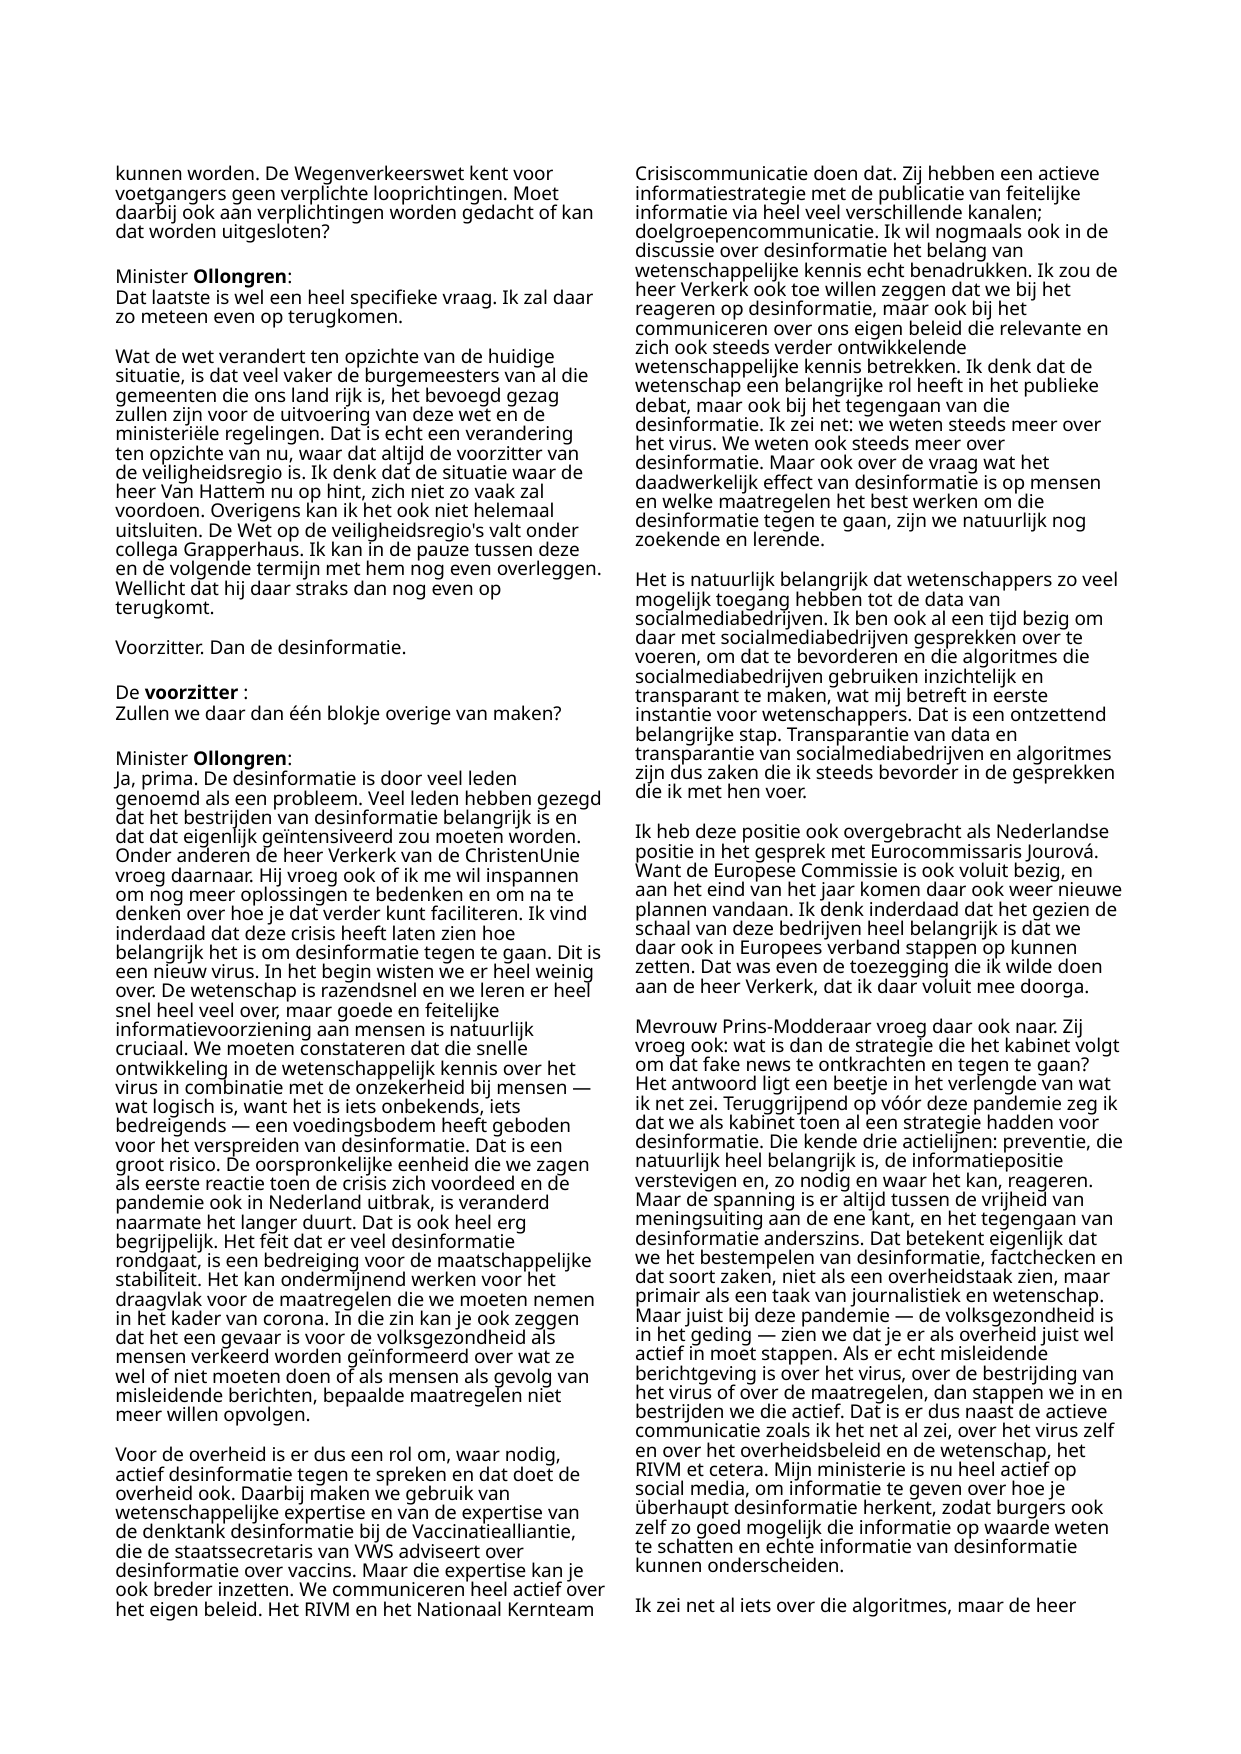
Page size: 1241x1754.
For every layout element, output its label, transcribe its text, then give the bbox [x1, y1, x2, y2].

text Het is natuurlijk belangrijk dat wetenschappers zo veel mogelijk toegang hebben tot de data van socialmediabedrijven. Ik ben ook al een tijd bezig om daar met socialmediabedrijven gesprekken over te voeren, om dat te bevorderen en die algoritmes die socialmediabedrijven gebruiken inzichtelijk en transparant te maken, wat mij betreft in eerste instantie voor wetenschappers. Dat is een ontzettend belangrijke stap. Transparantie van data en transparantie van socialmediabedrijven en algoritmes zijn dus zaken die ik steeds bevorder in de gesprekken die ik met hen voer. [635, 571, 1125, 803]
text Ja, prima. De desinformatie is door veel leden genoemd als een probleem. Veel leden hebben gezegd dat het bestrijden van desinformatie belangrijk is en dat dat eigenlijk geïntensiveerd zou moeten worden. Onder anderen de heer Verkerk van de ChristenUnie vroeg daarnaar. Hij vroeg ook of ik me wil inspannen om nog meer oplossingen te bedenken en om na te denken over hoe je dat verder kunt faciliteren. Ik vind inderdaad dat deze crisis heeft laten zien hoe belangrijk het is om desinformatie tegen te gaan. Dit is een nieuw virus. In het begin wisten we er heel weinig over. De wetenschap is razendsnel en we leren er heel snel heel veel over, maar goede en feitelijke informatievoorziening aan mensen is natuurlijk cruciaal. We moeten constateren dat die snelle ontwikkeling in de wetenschappelijk kennis over het virus in combinatie met de onzekerheid bij mensen — wat logisch is, want het is iets onbekends, iets bedreigends — een voedingsbodem heeft geboden voor het verspreiden van desinformatie. Dat is een groot risico. De oorspronkelijke eenheid die we zagen als eerste reactie toen de crisis zich voordeed en de pandemie ook in Nederland uitbrak, is veranderd naarmate het langer duurt. Dat is ook heel erg begrijpelijk. Het feit dat er veel desinformatie rondgaat, is een bedreiging voor de maatschappelijke stabiliteit. Het kan ondermijnend werken voor het draagvlak voor de maatregelen die we moeten nemen in het kader van corona. In die zin kan je ook zeggen dat het een gevaar is voor de volksgezondheid als mensen verkeerd worden geïnformeerd over wat ze wel of niet moeten doen of als mensen als gevolg van misleidende berichten, bepaalde maatregelen niet meer willen opvolgen. [115, 770, 605, 1426]
text Ik heb deze positie ook overgebracht als Nederlandse positie in het gesprek met Eurocommissaris Jourová. Want de Europese Commissie is ook voluit bezig, en aan het eind van het jaar komen daar ook weer nieuwe plannen vandaan. Ik denk inderdaad dat het gezien de schaal van deze bedrijven heel belangrijk is dat we daar ook in Europees verband stappen op kunnen zetten. Dat was even de toezegging die ik wilde doen aan de heer Verkerk, dat ik daar voluit mee doorga. [635, 823, 1125, 997]
text Minister Ollongren: [115, 745, 605, 770]
text Zullen we daar dan één blokje overige van maken? [115, 704, 605, 724]
text Voorzitter. Dan de desinformatie. [115, 639, 605, 658]
text Wat de wet verandert ten opzichte van de huidige situatie, is dat veel vaker de burgemeesters van al die gemeenten die ons land rijk is, het bevoegd gezag zullen zijn voor de uitvoering van deze wet en de ministeriële regelingen. Dat is echt een verandering ten opzichte van nu, waar dat altijd de voorzitter van de veiligheidsregio is. Ik denk dat de situatie waar de heer Van Hattem nu op hint, zich niet zo vaak zal voordoen. Overigens kan ik het ook niet helemaal uitsluiten. De Wet op de veiligheidsregio's valt onder collega Grapperhaus. Ik kan in de pauze tussen deze en de volgende termijn met hem nog even overleggen. Wellicht dat hij daar straks dan nog even op terugkomt. [115, 348, 605, 618]
text Dat laatste is wel een heel specifieke vraag. Ik zal daar zo meteen even op terugkomen. [115, 289, 605, 327]
text Crisiscommunicatie doen dat. Zij hebben een actieve informatiestrategie met de publicatie van feitelijke informatie via heel veel verschillende kanalen; doelgroepencommunicatie. Ik wil nogmaals ook in de discussie over desinformatie het belang van wetenschappelijke kennis echt benadrukken. Ik zou de heer Verkerk ook toe willen zeggen dat we bij het reageren op desinformatie, maar ook bij het communiceren over ons eigen beleid die relevante en zich ook steeds verder ontwikkelende wetenschappelijke kennis betrekken. Ik denk dat de wetenschap een belangrijke rol heeft in het publieke debat, maar ook bij het tegengaan van die desinformatie. Ik zei net: we weten steeds meer over het virus. We weten ook steeds meer over desinformatie. Maar ook over de vraag wat het daadwerkelijk effect van desinformatie is op mensen en welke maatregelen het best werken om die desinformatie tegen te gaan, zijn we natuurlijk nog zoekende en lerende. [635, 165, 1125, 551]
text Voor de overheid is er dus een rol om, waar nodig, actief desinformatie tegen te spreken en dat doet de overheid ook. Daarbij maken we gebruik van wetenschappelijke expertise en van de expertise van de denktank desinformatie bij de Vaccinatiealliantie, die de staatssecretaris van VWS adviseert over desinformatie over vaccins. Maar die expertise kan je ook breder inzetten. We communiceren heel actief over het eigen beleid. Het RIVM en het Nationaal Kernteam [115, 1446, 605, 1620]
text De voorzitter : [115, 679, 605, 704]
text Minister Ollongren: [115, 263, 605, 289]
text kunnen worden. De Wegenverkeerswet kent voor voetgangers geen verplichte looprichtingen. Moet daarbij ook aan verplichtingen worden gedacht of kan dat worden uitgesloten? [115, 165, 605, 242]
text Mevrouw Prins-Modderaar vroeg daar ook naar. Zij vroeg ook: wat is dan de strategie die het kabinet volgt om dat fake news te ontkrachten en tegen te gaan? Het antwoord ligt een beetje in het verlengde van wat ik net zei. Teruggrijpend op vóór deze pandemie zeg ik dat we als kabinet toen al een strategie hadden voor desinformatie. Die kende drie actielijnen: preventie, die natuurlijk heel belangrijk is, de informatiepositie verstevigen en, zo nodig en waar het kan, reageren. Maar de spanning is er altijd tussen de vrijheid van meningsuiting aan de ene kant, en het tegengaan van desinformatie anderszins. Dat betekent eigenlijk dat we het bestempelen van desinformatie, factchecken en dat soort zaken, niet als een overheidstaak zien, maar primair als een taak van journalistiek en wetenschap. Maar juist bij deze pandemie — de volksgezondheid is in het geding — zien we dat je er als overheid juist wel actief in moet stappen. Als er echt misleidende berichtgeving is over het virus, over de bestrijding van het virus of over de maatregelen, dan stappen we in en bestrijden we die actief. Dat is er dus naast de actieve communicatie zoals ik het net al zei, over het virus zelf en over het overheidsbeleid en de wetenschap, het RIVM et cetera. Mijn ministerie is nu heel actief op social media, om informatie te geven over hoe je überhaupt desinformatie herkent, zodat burgers ook zelf zo goed mogelijk die informatie op waarde weten te schatten en echte informatie van desinformatie kunnen onderscheiden. [635, 1018, 1125, 1576]
text Ik zei net al iets over die algoritmes, maar de heer [635, 1597, 1125, 1616]
